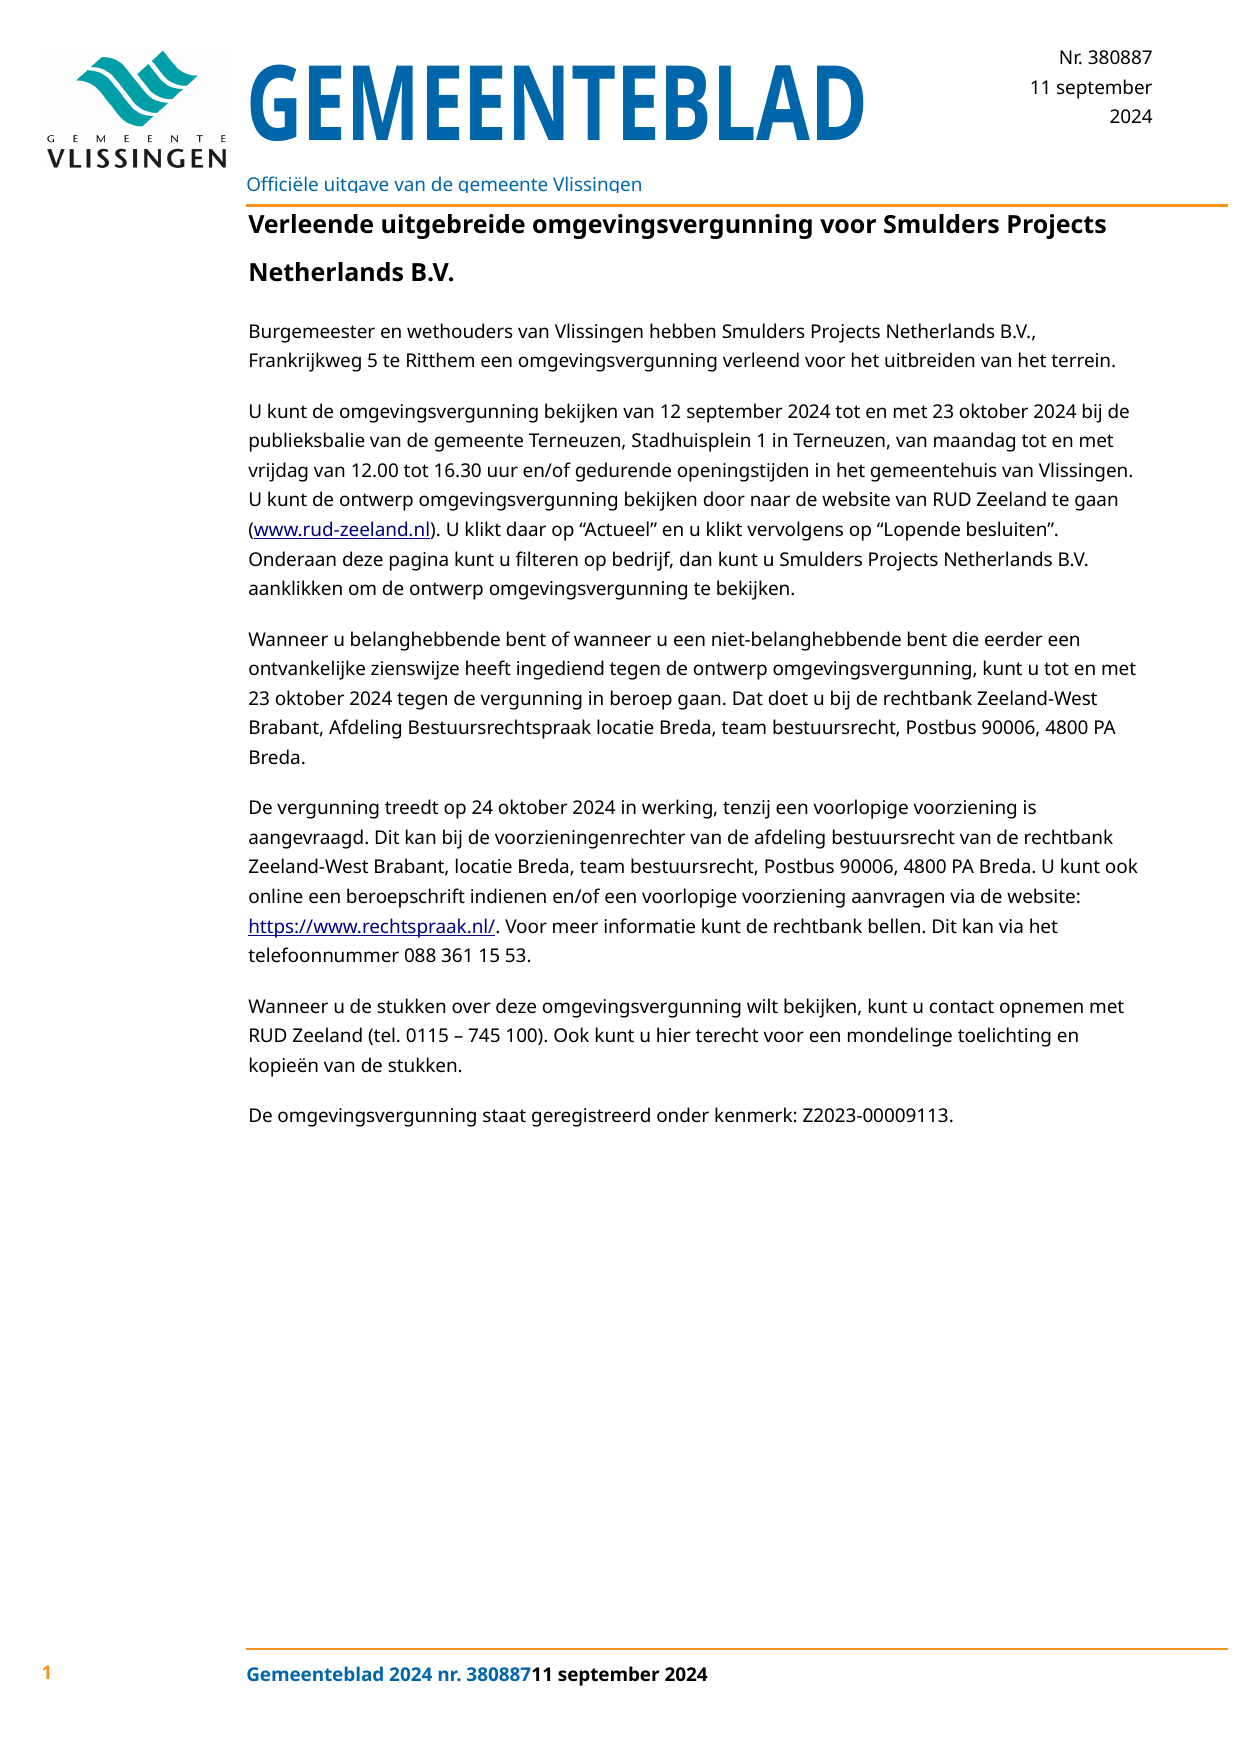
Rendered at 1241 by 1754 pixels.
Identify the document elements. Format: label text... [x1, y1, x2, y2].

text Burgemeester en wethouders van Vlissingen hebben Smulders Projects Netherlands B.V., Frankrijkweg 5 te Ritthem een omgevingsvergunning verleend voor het uitbreiden van het terrein. [248, 318, 1152, 373]
picture [41, 47, 231, 172]
text U kunt de omgevingsvergunning bekijken van 12 september 2024 tot en met 23 oktober 2024 bij de publieksbalie van de gemeente Terneuzen, Stadhuisplein 1 in Terneuzen, van maandag tot en met vrijdag van 12.00 tot 16.30 uur en/of gedurende openingstijden in het gemeentehuis van Vlissingen. U kunt de ontwerp omgevingsvergunning bekijken door naar de website van RUD Zeeland te gaan (www.rud-zeeland.nl). U klikt daar op “Actueel” en u klikt vervolgens op “Lopende besluiten”. Onderaan deze pagina kunt u filteren op bedrijf, dan kunt u Smulders Projects Netherlands B.V. aanklikken om de ontwerp omgevingsvergunning te bekijken. [248, 398, 1152, 601]
text Wanneer u belanghebbende bent of wanneer u een niet-belanghebbende bent die eerder een ontvankelijke zienswijze heeft ingediend tegen de ontwerp omgevingsvergunning, kunt u tot en met 23 oktober 2024 tegen de vergunning in beroep gaan. Dat doet u bij de rechtbank Zeeland-West Brabant, Afdeling Bestuursrechtspraak locatie Breda, team bestuursrecht, Postbus 90006, 4800 PA Breda. [248, 626, 1152, 770]
text De vergunning treedt op 24 oktober 2024 in werking, tenzij een voorlopige voorziening is aangevraagd. Dit kan bij de voorzieningenrechter van de afdeling bestuursrecht van de rechtbank Zeeland-West Brabant, locatie Breda, team bestuursrecht, Postbus 90006, 4800 PA Breda. U kunt ook online een beroepschrift indienen en/of een voorlopige voorziening aanvragen via de website: https://www.rechtspraak.nl/. Voor meer informatie kunt de rechtbank bellen. Dit kan via het telefoonnummer 088 361 15 53. [248, 794, 1152, 968]
text De omgevingsvergunning staat geregistreerd onder kenmerk: Z2023-00009113. [248, 1102, 1152, 1128]
text Verleende uitgebreide omgevingsvergunning voor Smulders Projects Netherlands B.V. [248, 207, 1152, 288]
text Wanneer u de stukken over deze omgevingsvergunning wilt bekijken, kunt u contact opnemen met RUD Zeeland (tel. 0115 – 745 100). Ook kunt u hier terecht voor een mondelinge toelichting en kopieën van de stukken. [248, 993, 1152, 1078]
